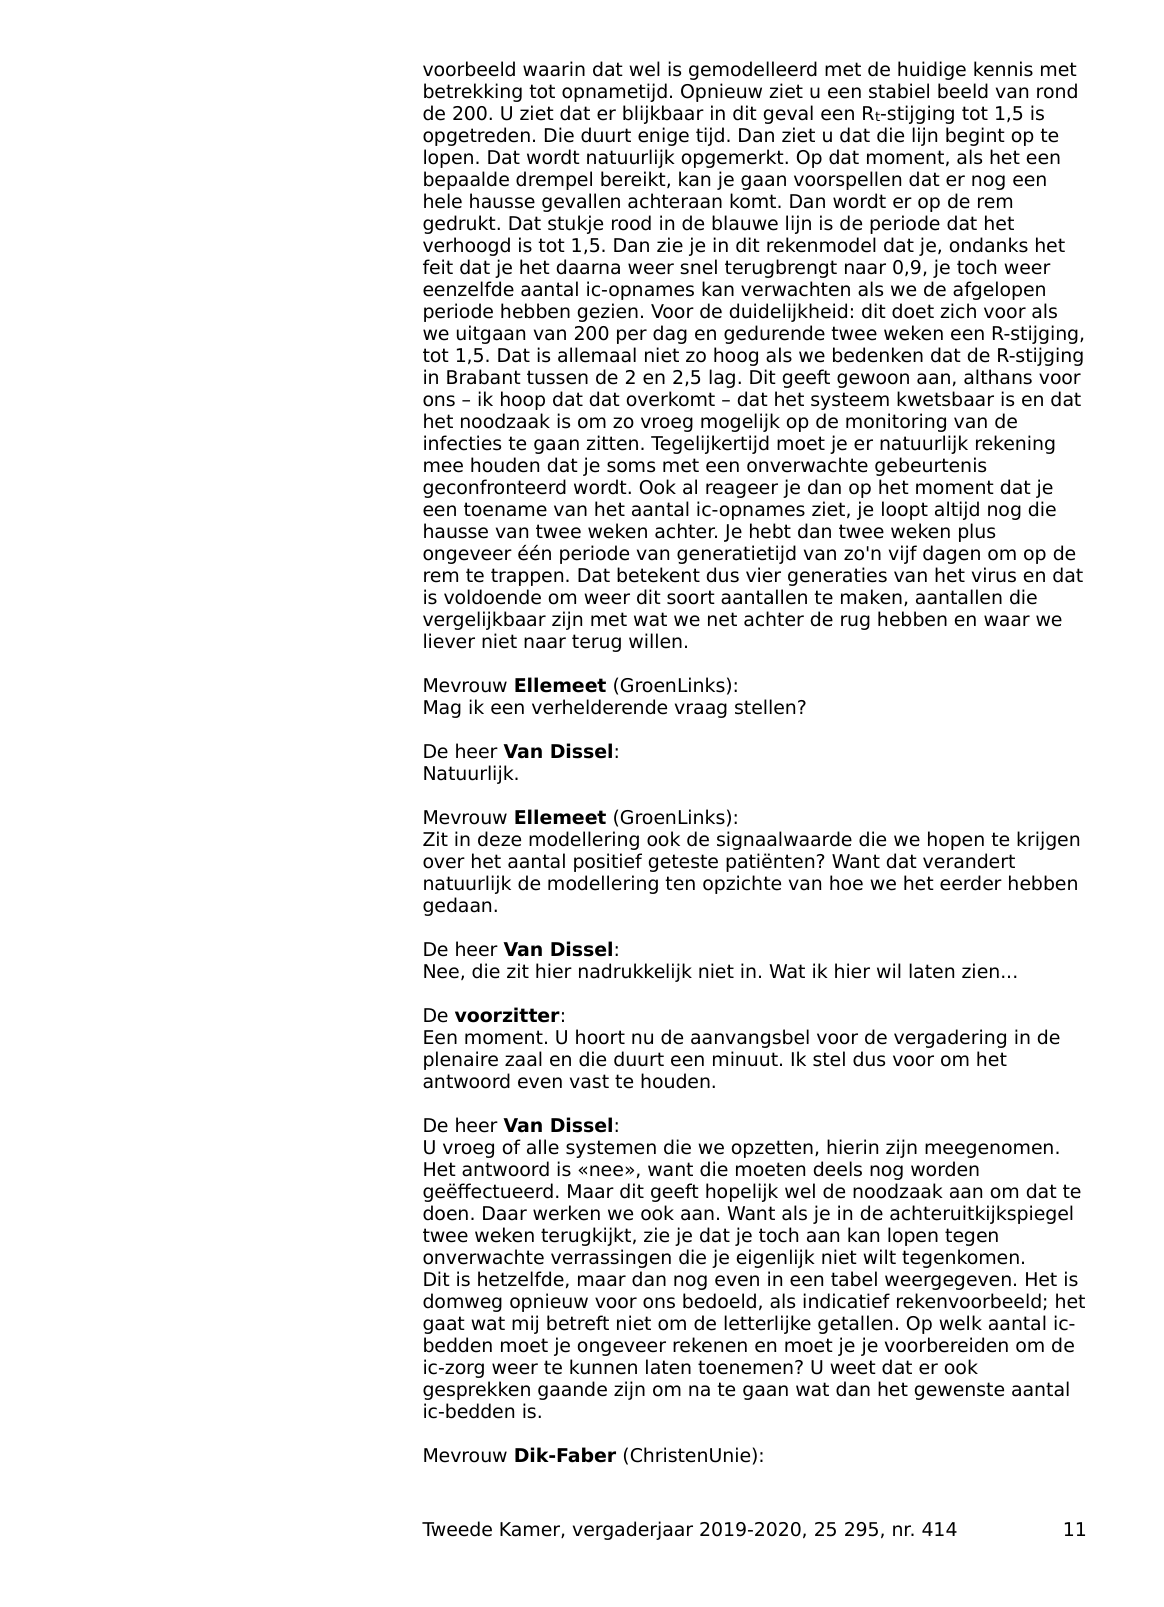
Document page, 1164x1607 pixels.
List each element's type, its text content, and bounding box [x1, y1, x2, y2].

text De heer Van Dissel: [422, 741, 1087, 763]
text Nee, die zit hier nadrukkelijk niet in. Wat ik hier wil laten zien... [422, 961, 1087, 983]
text Mag ik een verhelderende vraag stellen? [422, 697, 1087, 719]
text Mevrouw Dik-Faber (ChristenUnie): [422, 1445, 1087, 1467]
text voorbeeld waarin dat wel is gemodelleerd met de huidige kennis met betrekking tot opnametijd. Opnieuw ziet u een stabiel beeld van rond de 200. U ziet dat er blijkbaar in dit geval een Rt-stijging tot 1,5 is opgetreden. Die duurt enige tijd. Dan ziet u dat die lijn begint op te lopen. Dat wordt natuurlijk opgemerkt. Op dat moment, als het een bepaalde drempel bereikt, kan je gaan voorspellen dat er nog een hele hausse gevallen achteraan komt. Dan wordt er op de rem gedrukt. Dat stukje rood in de blauwe lijn is de periode dat het verhoogd is tot 1,5. Dan zie je in dit rekenmodel dat je, ondanks het feit dat je het daarna weer snel terugbrengt naar 0,9, je toch weer eenzelfde aantal ic-opnames kan verwachten als we de afgelopen periode hebben gezien. Voor de duidelijkheid: dit doet zich voor als we uitgaan van 200 per dag en gedurende twee weken een R-stijging, tot 1,5. Dat is allemaal niet zo hoog als we bedenken dat de R-stijging in Brabant tussen de 2 en 2,5 lag. Dit geeft gewoon aan, althans voor ons – ik hoop dat dat overkomt – dat het systeem kwetsbaar is en dat het noodzaak is om zo vroeg mogelijk op de monitoring van de infecties te gaan zitten. Tegelijkertijd moet je er natuurlijk rekening mee houden dat je soms met een onverwachte gebeurtenis geconfronteerd wordt. Ook al reageer je dan op het moment dat je een toename van het aantal ic-opnames ziet, je loopt altijd nog die hausse van twee weken achter. Je hebt dan twee weken plus ongeveer één periode van generatietijd van zo'n vijf dagen om op de rem te trappen. Dat betekent dus vier generaties van het virus en dat is voldoende om weer dit soort aantallen te maken, aantallen die vergelijkbaar zijn met wat we net achter de rug hebben en waar we liever niet naar terug willen. [422, 59, 1087, 652]
text U vroeg of alle systemen die we opzetten, hierin zijn meegenomen. Het antwoord is «nee», want die moeten deels nog worden geëffectueerd. Maar dit geeft hopelijk wel de noodzaak aan om dat te doen. Daar werken we ook aan. Want als je in de achteruitkijkspiegel twee weken terugkijkt, zie je dat je toch aan kan lopen tegen onverwachte verrassingen die je eigenlijk niet wilt tegenkomen. [422, 1137, 1087, 1269]
text Mevrouw Ellemeet (GroenLinks): [422, 675, 1087, 697]
text Natuurlijk. [422, 763, 1087, 785]
text Een moment. U hoort nu de aanvangsbel voor de vergadering in de plenaire zaal en die duurt een minuut. Ik stel dus voor om het antwoord even vast te houden. [422, 1027, 1087, 1093]
text Mevrouw Ellemeet (GroenLinks): [422, 807, 1087, 829]
text De heer Van Dissel: [422, 939, 1087, 961]
text Zit in deze modellering ook de signaalwaarde die we hopen te krijgen over het aantal positief geteste patiënten? Want dat verandert natuurlijk de modellering ten opzichte van hoe we het eerder hebben gedaan. [422, 829, 1087, 917]
text De voorzitter: [422, 1005, 1087, 1027]
text Dit is hetzelfde, maar dan nog even in een tabel weergegeven. Het is domweg opnieuw voor ons bedoeld, als indicatief rekenvoorbeeld; het gaat wat mij betreft niet om de letterlijke getallen. Op welk aantal ic-bedden moet je ongeveer rekenen en moet je je voorbereiden om de ic-zorg weer te kunnen laten toenemen? U weet dat er ook gesprekken gaande zijn om na te gaan wat dan het gewenste aantal ic-bedden is. [422, 1269, 1087, 1423]
text De heer Van Dissel: [422, 1115, 1087, 1137]
